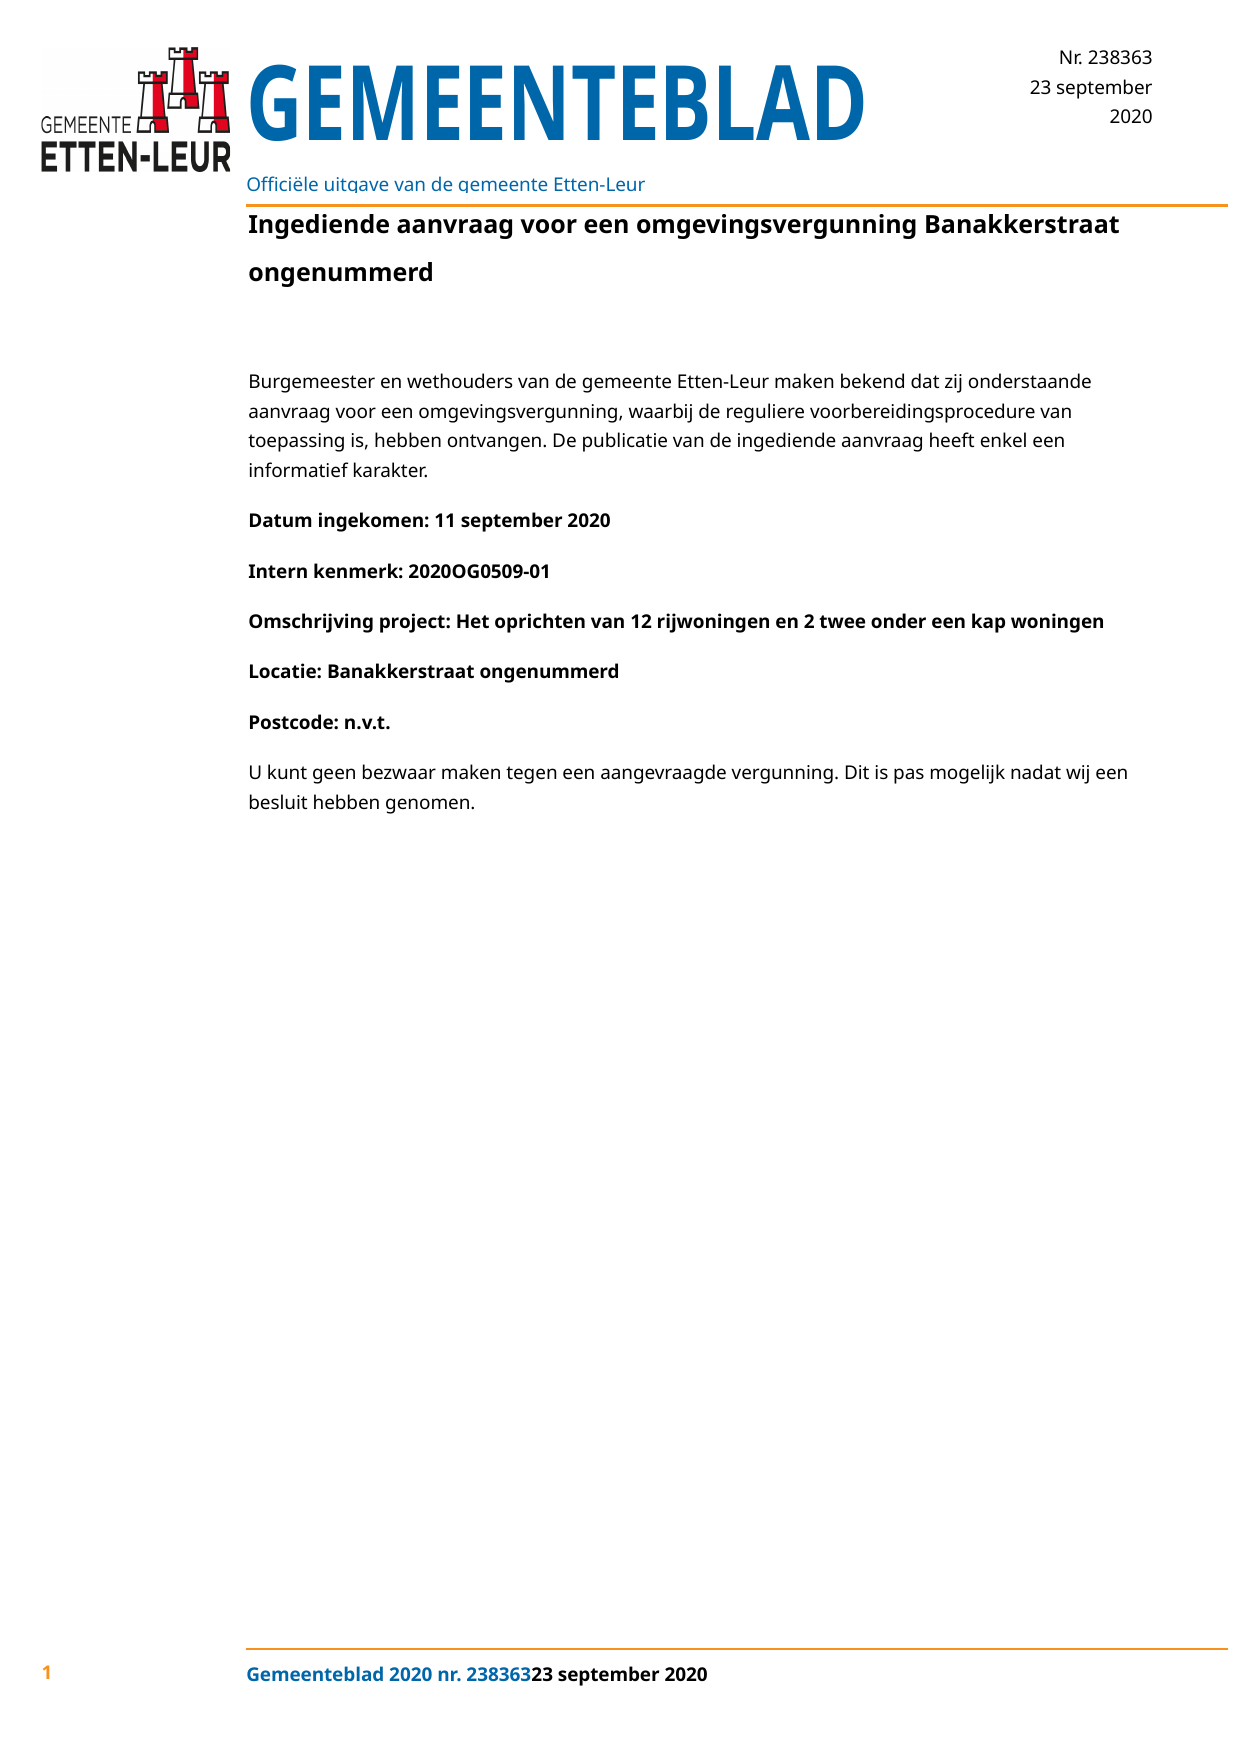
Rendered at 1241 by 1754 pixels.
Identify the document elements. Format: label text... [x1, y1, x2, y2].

picture [41, 47, 231, 172]
text Postcode: n.v.t. [248, 709, 1152, 735]
text Locatie: Banakkerstraat ongenummerd [248, 659, 1152, 684]
text Datum ingekomen: 11 september 2020 [248, 507, 1152, 533]
text Intern kenmerk: 2020OG0509-01 [248, 558, 1152, 584]
text Ingediende aanvraag voor een omgevingsvergunning Banakkerstraat ongenummerd [248, 207, 1152, 288]
text Burgemeester en wethouders van de gemeente Etten-Leur maken bekend dat zij onderstaande aanvraag voor een omgevingsvergunning, waarbij de reguliere voorbereidingsprocedure van toepassing is, hebben ontvangen. De publicatie van de ingediende aanvraag heeft enkel een informatief karakter. [248, 368, 1152, 483]
text U kunt geen bezwaar maken tegen een aangevraagde vergunning. Dit is pas mogelijk nadat wij een besluit hebben genomen. [248, 759, 1152, 815]
text Omschrijving project: Het oprichten van 12 rijwoningen en 2 twee onder een kap woningen [248, 608, 1152, 634]
